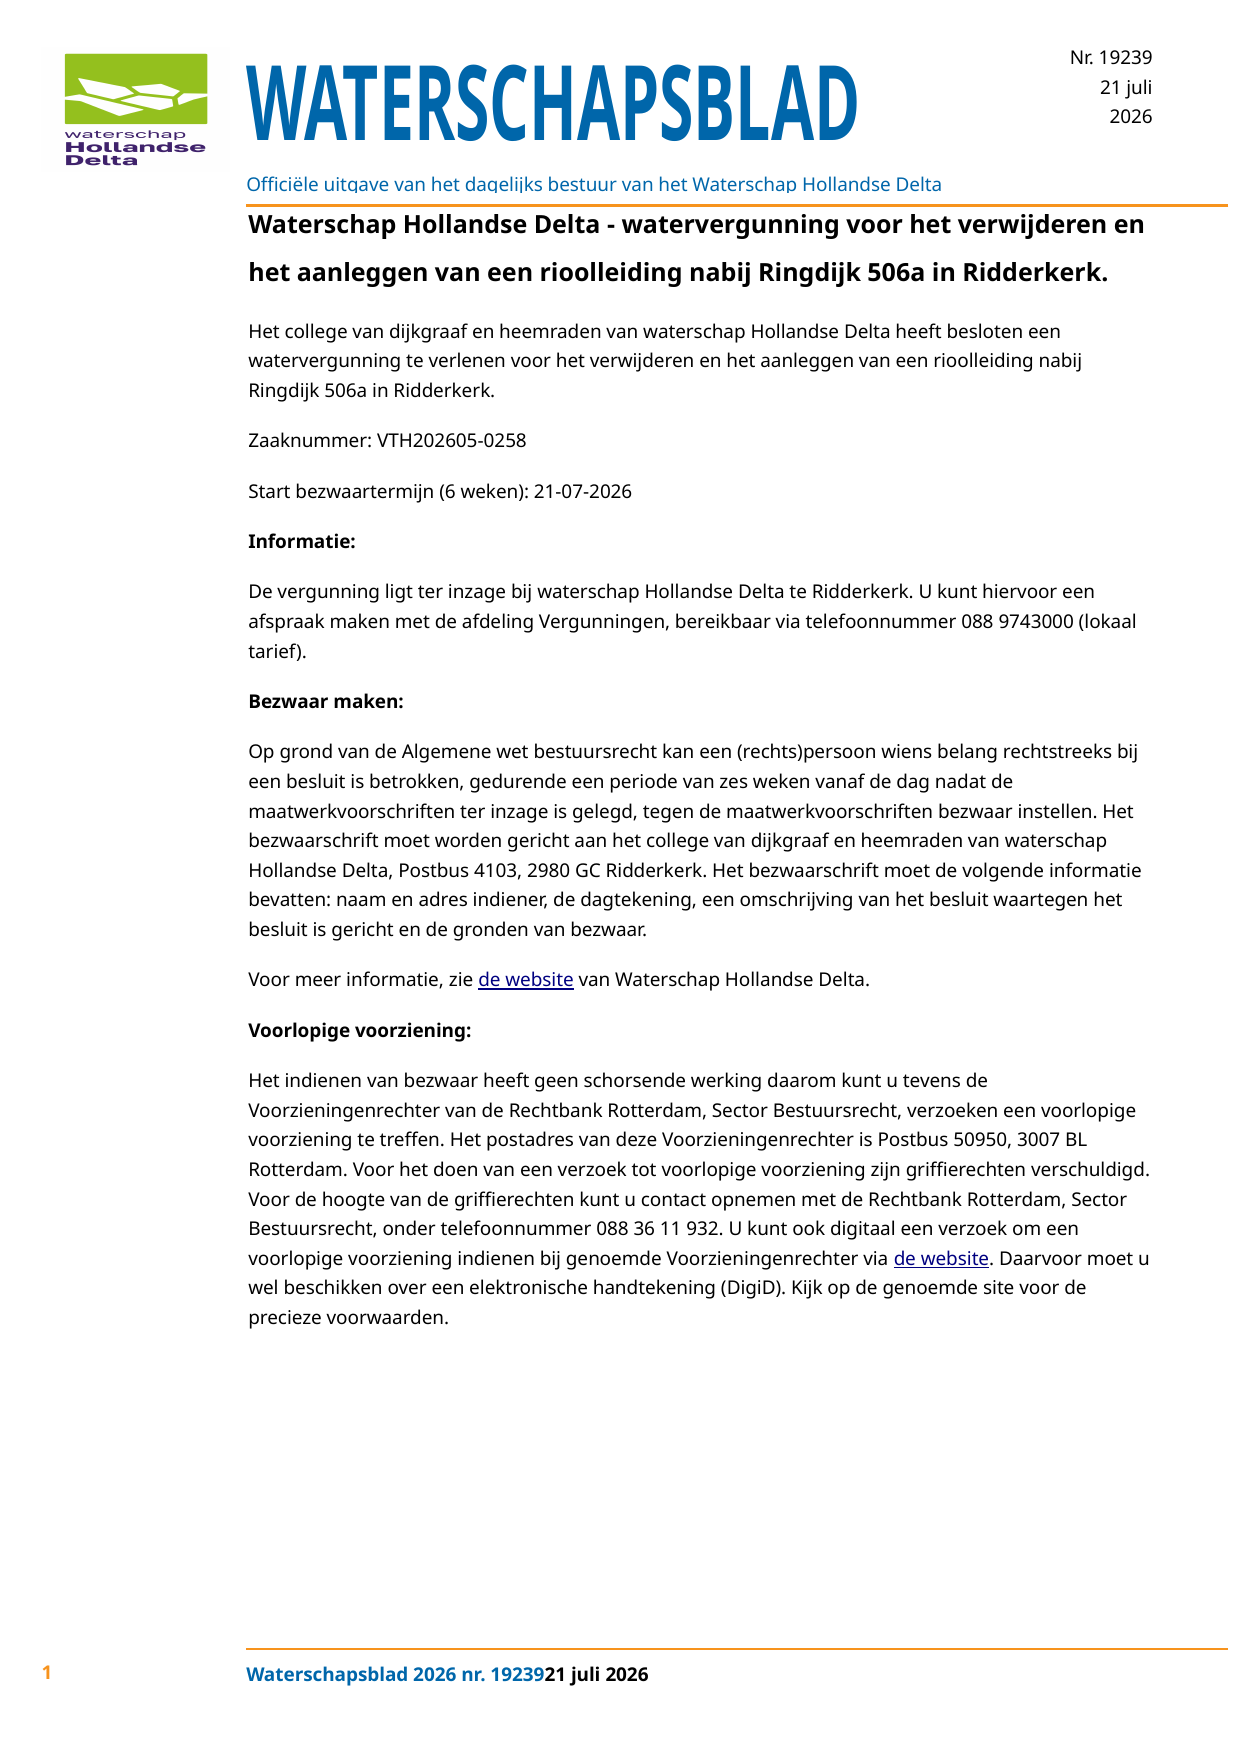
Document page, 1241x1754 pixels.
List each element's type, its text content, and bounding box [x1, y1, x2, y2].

picture [41, 47, 231, 172]
text Het college van dijkgraaf en heemraden van waterschap Hollandse Delta heeft besloten een watervergunning te verlenen voor het verwijderen en het aanleggen van een rioolleiding nabij Ringdijk 506a in Ridderkerk. [248, 318, 1152, 403]
text Waterschap Hollandse Delta - watervergunning voor het verwijderen en het aanleggen van een rioolleiding nabij Ringdijk 506a in Ridderkerk. [248, 207, 1152, 288]
text Zaaknummer: VTH202605-0258 [248, 427, 1152, 453]
text De vergunning ligt ter inzage bij waterschap Hollandse Delta te Ridderkerk. U kunt hiervoor een afspraak maken met de afdeling Vergunningen, bereikbaar via telefoonnummer 088 9743000 (lokaal tarief). [248, 579, 1152, 664]
text Start bezwaartermijn (6 weken): 21-07-2026 [248, 478, 1152, 504]
text Het indienen van bezwaar heeft geen schorsende werking daarom kunt u tevens de Voorzieningenrechter van de Rechtbank Rotterdam, Sector Bestuursrecht, verzoeken een voorlopige voorziening te treffen. Het postadres van deze Voorzieningenrechter is Postbus 50950, 3007 BL Rotterdam. Voor het doen van een verzoek tot voorlopige voorziening zijn griffierechten verschuldigd. Voor de hoogte van de griffierechten kunt u contact opnemen met de Rechtbank Rotterdam, Sector Bestuursrecht, onder telefoonnummer 088 36 11 932. U kunt ook digitaal een verzoek om een voorlopige voorziening indienen bij genoemde Voorzieningenrechter via de website. Daarvoor moet u wel beschikken over een elektronische handtekening (DigiD). Kijk op de genoemde site voor de precieze voorwaarden. [248, 1067, 1152, 1330]
text Op grond van de Algemene wet bestuursrecht kan een (rechts)persoon wiens belang rechtstreeks bij een besluit is betrokken, gedurende een periode van zes weken vanaf de dag nadat de maatwerkvoorschriften ter inzage is gelegd, tegen de maatwerkvoorschriften bezwaar instellen. Het bezwaarschrift moet worden gericht aan het college van dijkgraaf en heemraden van waterschap Hollandse Delta, Postbus 4103, 2980 GC Ridderkerk. Het bezwaarschrift moet de volgende informatie bevatten: naam en adres indiener, de dagtekening, een omschrijving van het besluit waartegen het besluit is gericht en de gronden van bezwaar. [248, 739, 1152, 942]
text Voorlopige voorziening: [248, 1017, 1152, 1043]
text Bezwaar maken: [248, 688, 1152, 714]
text Informatie: [248, 528, 1152, 554]
text Voor meer informatie, zie de website van Waterschap Hollandse Delta. [248, 967, 1152, 992]
